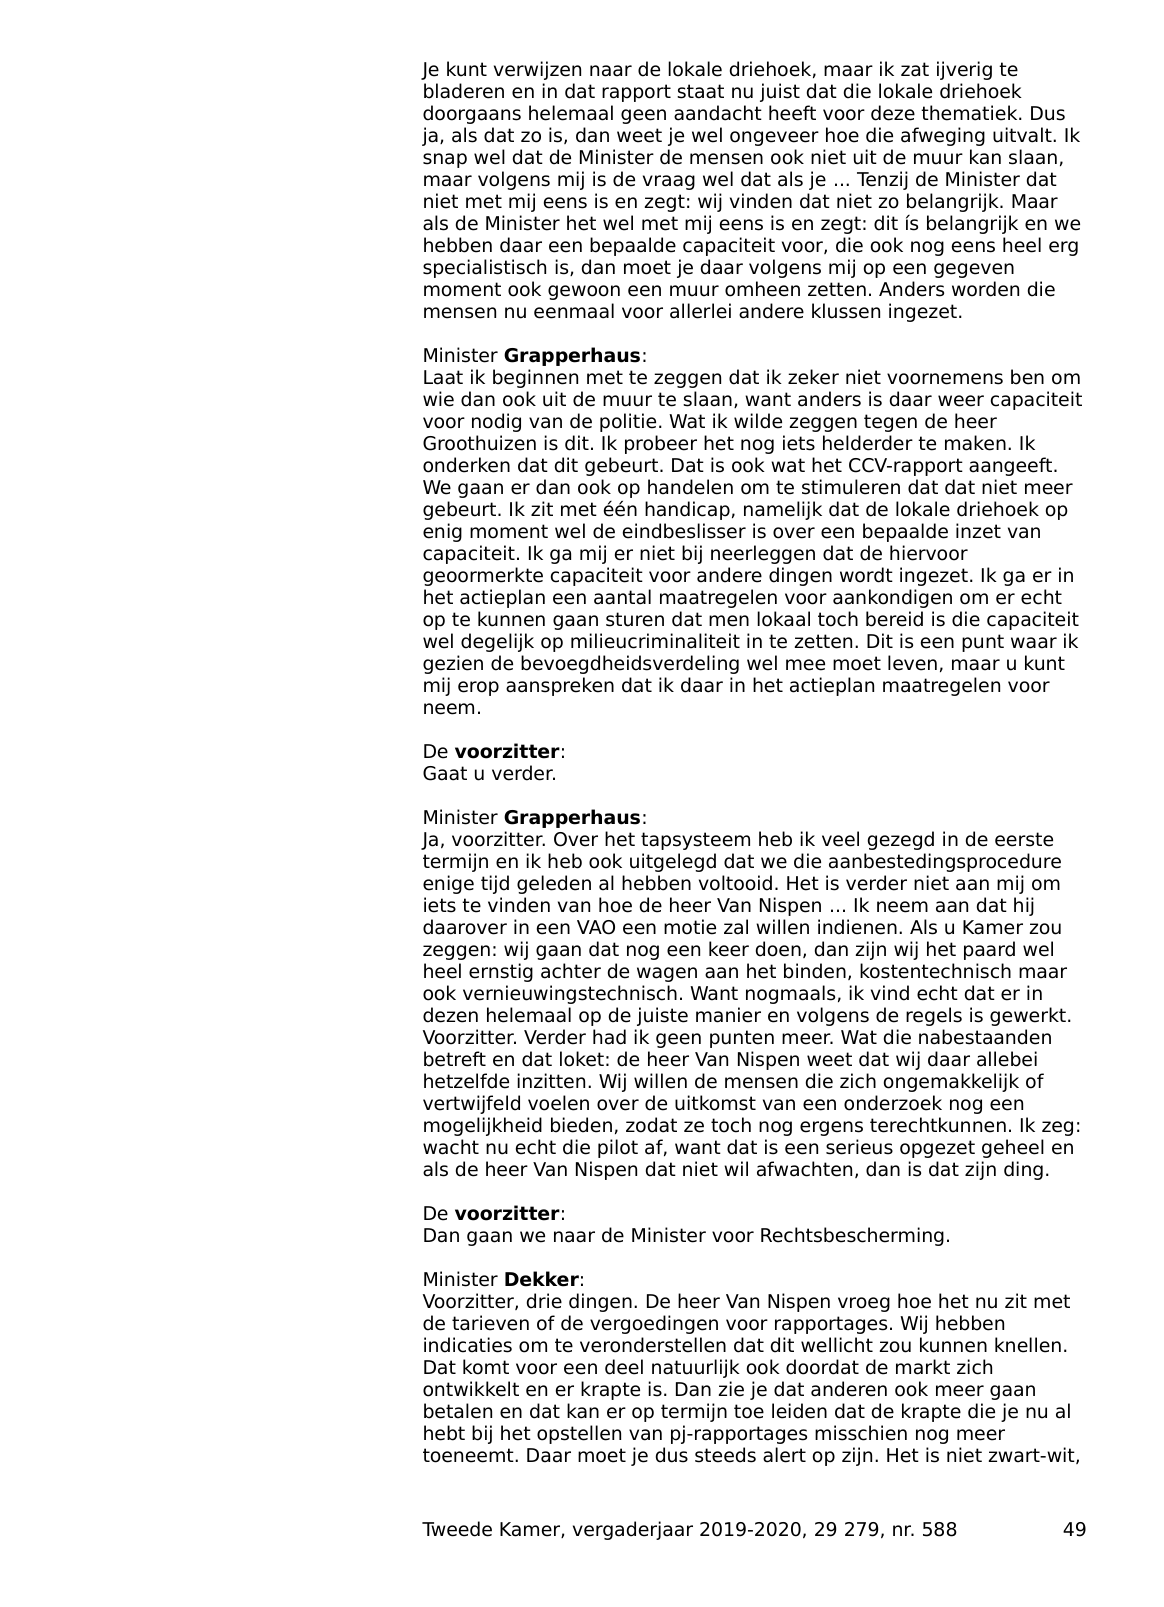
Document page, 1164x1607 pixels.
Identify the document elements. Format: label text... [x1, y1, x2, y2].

text Dan gaan we naar de Minister voor Rechtsbescherming. [422, 1225, 1087, 1247]
text Minister Dekker: [422, 1269, 1087, 1291]
text Laat ik beginnen met te zeggen dat ik zeker niet voornemens ben om wie dan ook uit de muur te slaan, want anders is daar weer capaciteit voor nodig van de politie. Wat ik wilde zeggen tegen de heer Groothuizen is dit. Ik probeer het nog iets helderder te maken. Ik onderken dat dit gebeurt. Dat is ook wat het CCV-rapport aangeeft. We gaan er dan ook op handelen om te stimuleren dat dat niet meer gebeurt. Ik zit met één handicap, namelijk dat de lokale driehoek op enig moment wel de eindbeslisser is over een bepaalde inzet van capaciteit. Ik ga mij er niet bij neerleggen dat de hiervoor geoormerkte capaciteit voor andere dingen wordt ingezet. Ik ga er in het actieplan een aantal maatregelen voor aankondigen om er echt op te kunnen gaan sturen dat men lokaal toch bereid is die capaciteit wel degelijk op milieucriminaliteit in te zetten. Dit is een punt waar ik gezien de bevoegdheidsverdeling wel mee moet leven, maar u kunt mij erop aanspreken dat ik daar in het actieplan maatregelen voor neem. [422, 367, 1087, 719]
text De voorzitter: [422, 741, 1087, 763]
text Gaat u verder. [422, 763, 1087, 785]
text Minister Grapperhaus: [422, 345, 1087, 367]
text Voorzitter, drie dingen. De heer Van Nispen vroeg hoe het nu zit met de tarieven of de vergoedingen voor rapportages. Wij hebben indicaties om te veronderstellen dat dit wellicht zou kunnen knellen. Dat komt voor een deel natuurlijk ook doordat de markt zich ontwikkelt en er krapte is. Dan zie je dat anderen ook meer gaan betalen en dat kan er op termijn toe leiden dat de krapte die je nu al hebt bij het opstellen van pj-rapportages misschien nog meer toeneemt. Daar moet je dus steeds alert op zijn. Het is niet zwart-wit, [422, 1291, 1087, 1467]
text Je kunt verwijzen naar de lokale driehoek, maar ik zat ijverig te bladeren en in dat rapport staat nu juist dat die lokale driehoek doorgaans helemaal geen aandacht heeft voor deze thematiek. Dus ja, als dat zo is, dan weet je wel ongeveer hoe die afweging uitvalt. Ik snap wel dat de Minister de mensen ook niet uit de muur kan slaan, maar volgens mij is de vraag wel dat als je ... Tenzij de Minister dat niet met mij eens is en zegt: wij vinden dat niet zo belangrijk. Maar als de Minister het wel met mij eens is en zegt: dit ís belangrijk en we hebben daar een bepaalde capaciteit voor, die ook nog eens heel erg specialistisch is, dan moet je daar volgens mij op een gegeven moment ook gewoon een muur omheen zetten. Anders worden die mensen nu eenmaal voor allerlei andere klussen ingezet. [422, 59, 1087, 323]
text De voorzitter: [422, 1203, 1087, 1225]
text Ja, voorzitter. Over het tapsysteem heb ik veel gezegd in de eerste termijn en ik heb ook uitgelegd dat we die aanbestedingsprocedure enige tijd geleden al hebben voltooid. Het is verder niet aan mij om iets te vinden van hoe de heer Van Nispen ... Ik neem aan dat hij daarover in een VAO een motie zal willen indienen. Als u Kamer zou zeggen: wij gaan dat nog een keer doen, dan zijn wij het paard wel heel ernstig achter de wagen aan het binden, kostentechnisch maar ook vernieuwingstechnisch. Want nogmaals, ik vind echt dat er in dezen helemaal op de juiste manier en volgens de regels is gewerkt. [422, 829, 1087, 1027]
text Voorzitter. Verder had ik geen punten meer. Wat die nabestaanden betreft en dat loket: de heer Van Nispen weet dat wij daar allebei hetzelfde inzitten. Wij willen de mensen die zich ongemakkelijk of vertwijfeld voelen over de uitkomst van een onderzoek nog een mogelijkheid bieden, zodat ze toch nog ergens terechtkunnen. Ik zeg: wacht nu echt die pilot af, want dat is een serieus opgezet geheel en als de heer Van Nispen dat niet wil afwachten, dan is dat zijn ding. [422, 1027, 1087, 1181]
text Minister Grapperhaus: [422, 807, 1087, 829]
